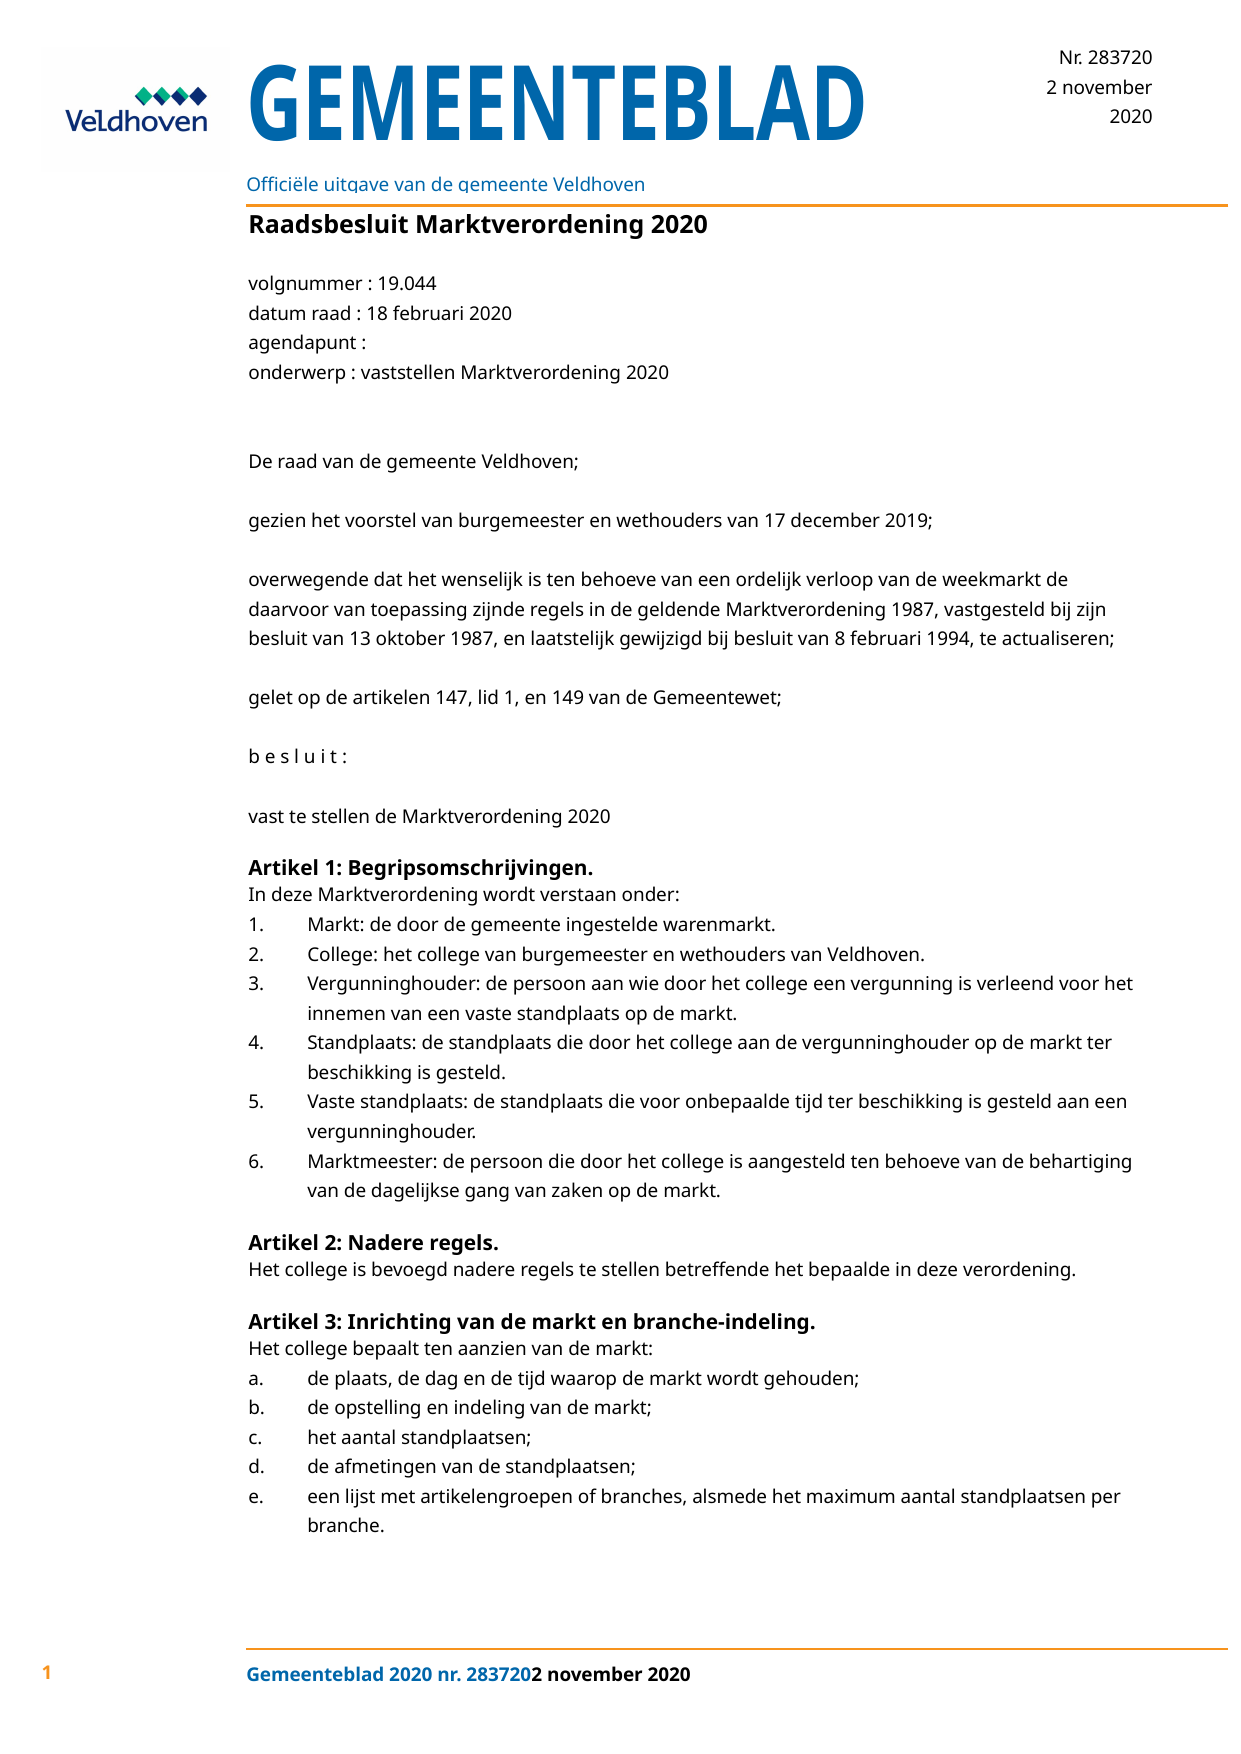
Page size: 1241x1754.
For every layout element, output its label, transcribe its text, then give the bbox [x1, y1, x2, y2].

text b e s l u i t : [248, 744, 1152, 769]
text vast te stellen de Marktverordening 2020 [248, 803, 1152, 828]
text Artikel 2: Nadere regels. [248, 1228, 1152, 1256]
list Standplaats: de standplaats die door het college aan de vergunninghouder op de markt ter beschikking is gesteld. [248, 1029, 1152, 1085]
list Vaste standplaats: de standplaats die voor onbepaalde tijd ter beschikking is gesteld aan een vergunninghouder. [248, 1089, 1152, 1144]
list Vergunninghouder: de persoon aan wie door het college een vergunning is verleend voor het innemen van een vaste standplaats op de markt. [248, 970, 1152, 1026]
text Artikel 1: Begripsomschrijvingen. [248, 853, 1152, 882]
text Het college bepaalt ten aanzien van de markt: [248, 1335, 1152, 1361]
text Artikel 3: Inrichting van de markt en branche-indeling. [248, 1307, 1152, 1335]
text overwegende dat het wenselijk is ten behoeve van een ordelijk verloop van de weekmarkt de daarvoor van toepassing zijnde regels in de geldende Marktverordening 1987, vastgesteld bij zijn besluit van 13 oktober 1987, en laatstelijk gewijzigd bij besluit van 8 februari 1994, te actualiseren; [248, 566, 1152, 651]
list een lijst met artikelengroepen of branches, alsmede het maximum aantal standplaatsen per branche. [248, 1483, 1152, 1538]
list College: het college van burgemeester en wethouders van Veldhoven. [248, 941, 1152, 967]
list de afmetingen van de standplaatsen; [248, 1453, 1152, 1479]
list de plaats, de dag en de tijd waarop de markt wordt gehouden; [248, 1365, 1152, 1391]
text Het college is bevoegd nadere regels te stellen betreffende het bepaalde in deze verordening. [248, 1256, 1152, 1282]
text Raadsbesluit Marktverordening 2020 [248, 207, 1152, 241]
text gezien het voorstel van burgemeester en wethouders van 17 december 2019; [248, 507, 1152, 533]
list het aantal standplaatsen; [248, 1424, 1152, 1450]
text agendapunt : [248, 329, 1152, 355]
text In deze Marktverordening wordt verstaan onder: [248, 882, 1152, 907]
text gelet op de artikelen 147, lid 1, en 149 van de Gemeentewet; [248, 684, 1152, 710]
list de opstelling en indeling van de markt; [248, 1394, 1152, 1420]
text onderwerp : vaststellen Marktverordening 2020 [248, 359, 1152, 385]
text De raad van de gemeente Veldhoven; [248, 448, 1152, 473]
text volgnummer : 19.044 [248, 270, 1152, 296]
picture [41, 47, 231, 172]
text datum raad : 18 februari 2020 [248, 300, 1152, 326]
list Markt: de door de gemeente ingestelde warenmarkt. [248, 911, 1152, 937]
list Marktmeester: de persoon die door het college is aangesteld ten behoeve van de behartiging van de dagelijkse gang van zaken op de markt. [248, 1148, 1152, 1203]
